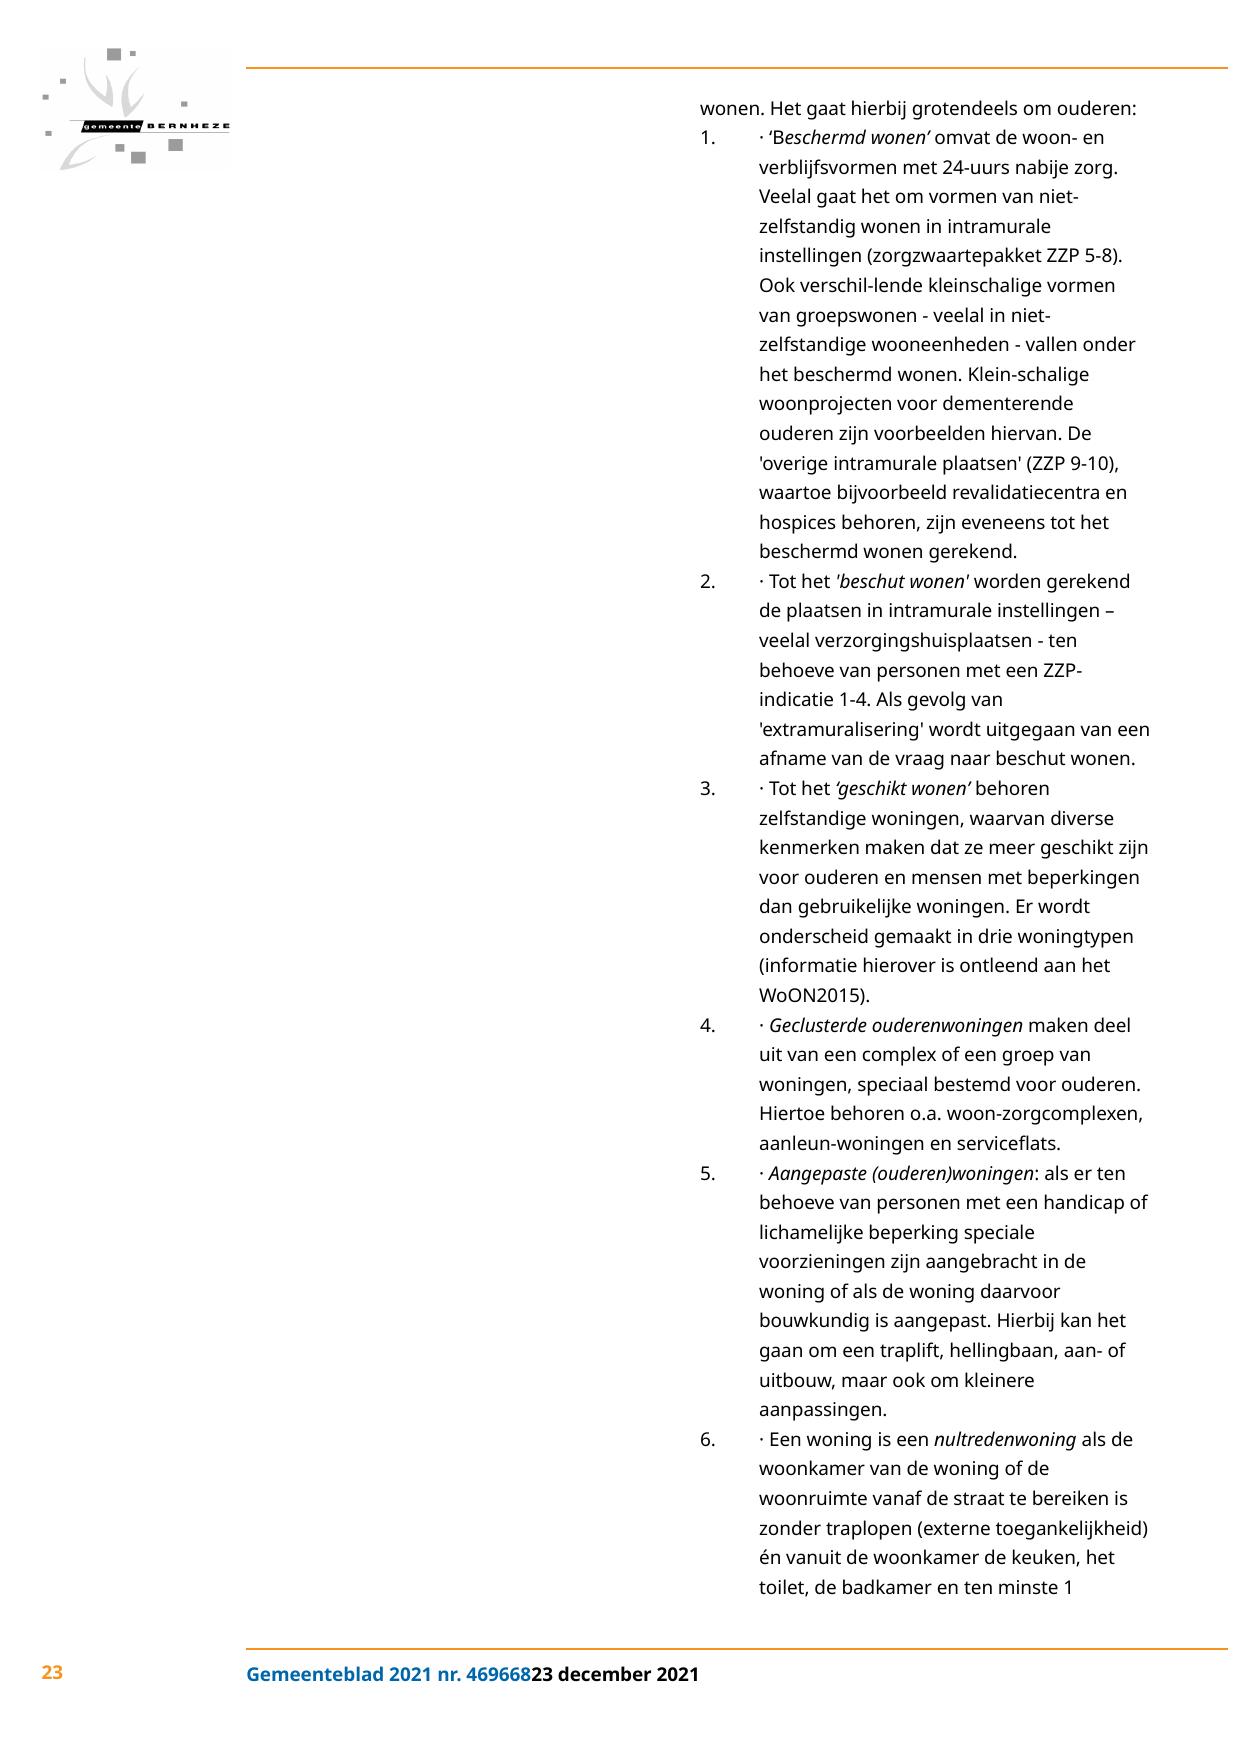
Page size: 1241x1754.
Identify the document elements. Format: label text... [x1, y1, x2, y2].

table_cell [248, 95, 700, 1600]
table_cell wonen. Het gaat hierbij grotendeels om ouderen: · ‘Beschermd wonen’ omvat de woon- en verblijfsvormen met 24-uurs nabije zorg. Veelal gaat het om vormen van niet-zelfstandig wonen in intramurale instellingen (zorgzwaartepakket ZZP 5-8). Ook verschil-lende kleinschalige vormen van groepswonen - veelal in niet-zelfstandige wooneenheden - vallen onder het beschermd wonen. Klein-schalige woonprojecten voor dementerende ouderen zijn voorbeelden hiervan. De 'overige intramurale plaatsen' (ZZP 9-10), waartoe bijvoorbeeld revalidatiecentra en hospices behoren, zijn eveneens tot het beschermd wonen gerekend. · Tot het 'beschut wonen' worden gerekend de plaatsen in intramurale instellingen – veelal verzorgingshuisplaatsen - ten behoeve van personen met een ZZP- indicatie 1-4. Als gevolg van 'extramuralisering' wordt uitgegaan van een afname van de vraag naar beschut wonen. · Tot het ‘geschikt wonen’ behoren zelfstandige woningen, waarvan diverse kenmerken maken dat ze meer geschikt zijn voor ouderen en mensen met beperkingen dan gebruikelijke woningen. Er wordt onderscheid gemaakt in drie woningtypen (informatie hierover is ontleend aan het WoON2015). · Geclusterde ouderenwoningen maken deel uit van een complex of een groep van woningen, speciaal bestemd voor ouderen. Hiertoe behoren o.a. woon-zorgcomplexen, aanleun-woningen en serviceflats. · Aangepaste (ouderen)woningen: als er ten behoeve van personen met een handicap of lichamelijke beperking speciale voorzieningen zijn aangebracht in de woning of als de woning daarvoor bouwkundig is aangepast. Hierbij kan het gaan om een traplift, hellingbaan, aan- of uitbouw, maar ook om kleinere aanpassingen. · Een woning is een nultredenwoning als de woonkamer van de woning of de woonruimte vanaf de straat te bereiken is zonder traplopen (externe toegankelijkheid) én vanuit de woonkamer de keuken, het toilet, de badkamer en ten minste 1 [700, 95, 1152, 1600]
picture [41, 47, 231, 172]
